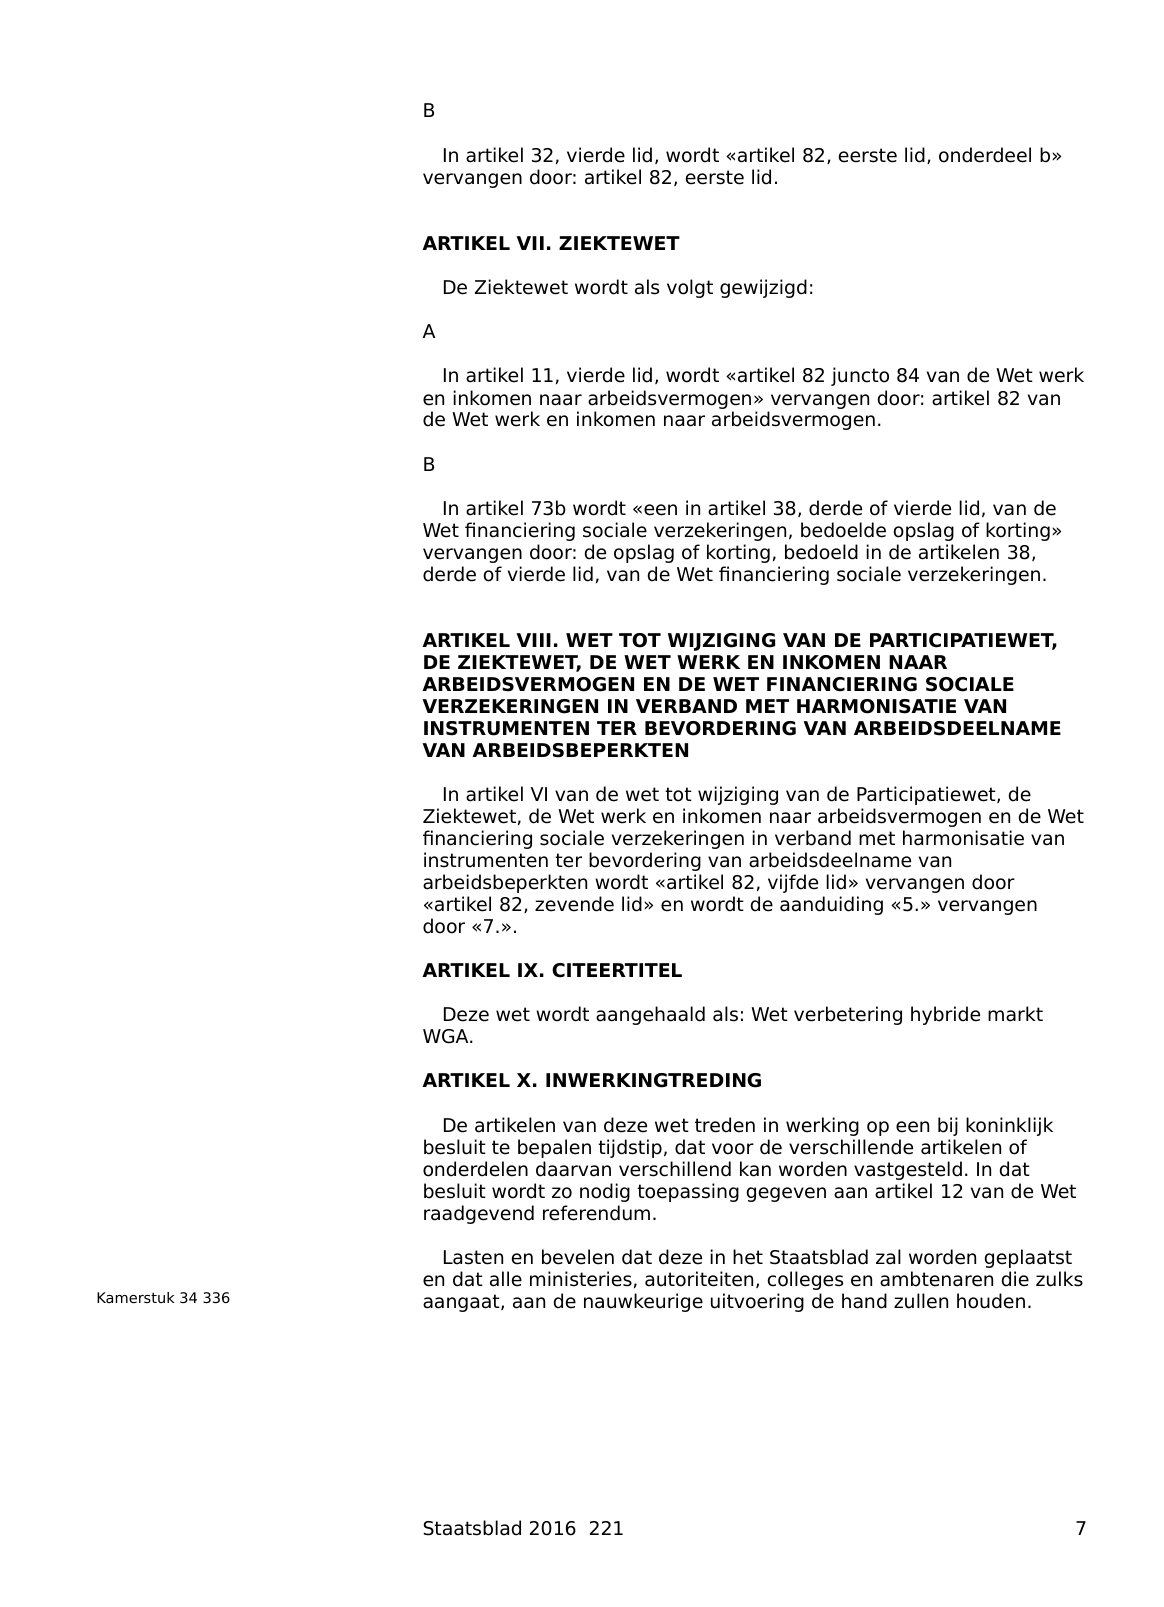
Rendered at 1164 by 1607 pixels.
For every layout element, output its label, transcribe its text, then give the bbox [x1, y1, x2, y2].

text In artikel 11, vierde lid, wordt «artikel 82 juncto 84 van de Wet werk en inkomen naar arbeidsvermogen» vervangen door: artikel 82 van de Wet werk en inkomen naar arbeidsvermogen. [422, 365, 1087, 431]
text Kamerstuk 34 336 [77, 1289, 396, 1307]
subtitle ARTIKEL IX. CITEERTITEL [422, 960, 1087, 982]
text In artikel 32, vierde lid, wordt «artikel 82, eerste lid, onderdeel b» vervangen door: artikel 82, eerste lid. [422, 144, 1087, 188]
text De Ziektewet wordt als volgt gewijzigd: [422, 277, 1087, 299]
text A [422, 321, 1087, 343]
text Deze wet wordt aangehaald als: Wet verbetering hybride markt WGA. [422, 1004, 1087, 1048]
text In artikel 73b wordt «een in artikel 38, derde of vierde lid, van de Wet financiering sociale verzekeringen, bedoelde opslag of korting» vervangen door: de opslag of korting, bedoeld in de artikelen 38, derde of vierde lid, van de Wet financiering sociale verzekeringen. [422, 498, 1087, 586]
text B [422, 100, 1087, 122]
text De artikelen van deze wet treden in werking op een bij koninklijk besluit te bepalen tijdstip, dat voor de verschillende artikelen of onderdelen daarvan verschillend kan worden vastgesteld. In dat besluit wordt zo nodig toepassing gegeven aan artikel 12 van de Wet raadgevend referendum. [422, 1114, 1087, 1224]
text B [422, 453, 1087, 476]
text In artikel VI van de wet tot wijziging van de Participatiewet, de Ziektewet, de Wet werk en inkomen naar arbeidsvermogen en de Wet financiering sociale verzekeringen in verband met harmonisatie van instrumenten ter bevordering van arbeidsdeelname van arbeidsbeperkten wordt «artikel 82, vijfde lid» vervangen door «artikel 82, zevende lid» en wordt de aanduiding «5.» vervangen door «7.». [422, 784, 1087, 938]
subtitle ARTIKEL X. INWERKINGTREDING [422, 1070, 1087, 1092]
subtitle ARTIKEL VIII. WET TOT WIJZIGING VAN DE PARTICIPATIEWET, DE ZIEKTEWET, DE WET WERK EN INKOMEN NAAR ARBEIDSVERMOGEN EN DE WET FINANCIERING SOCIALE VERZEKERINGEN IN VERBAND MET HARMONISATIE VAN INSTRUMENTEN TER BEVORDERING VAN ARBEIDSDEELNAME VAN ARBEIDSBEPERKTEN [422, 630, 1087, 762]
subtitle ARTIKEL VII. ZIEKTEWET [422, 233, 1087, 255]
text Lasten en bevelen dat deze in het Staatsblad zal worden geplaatst en dat alle ministeries, autoriteiten, colleges en ambtenaren die zulks aangaat, aan de nauwkeurige uitvoering de hand zullen houden. [422, 1247, 1087, 1313]
